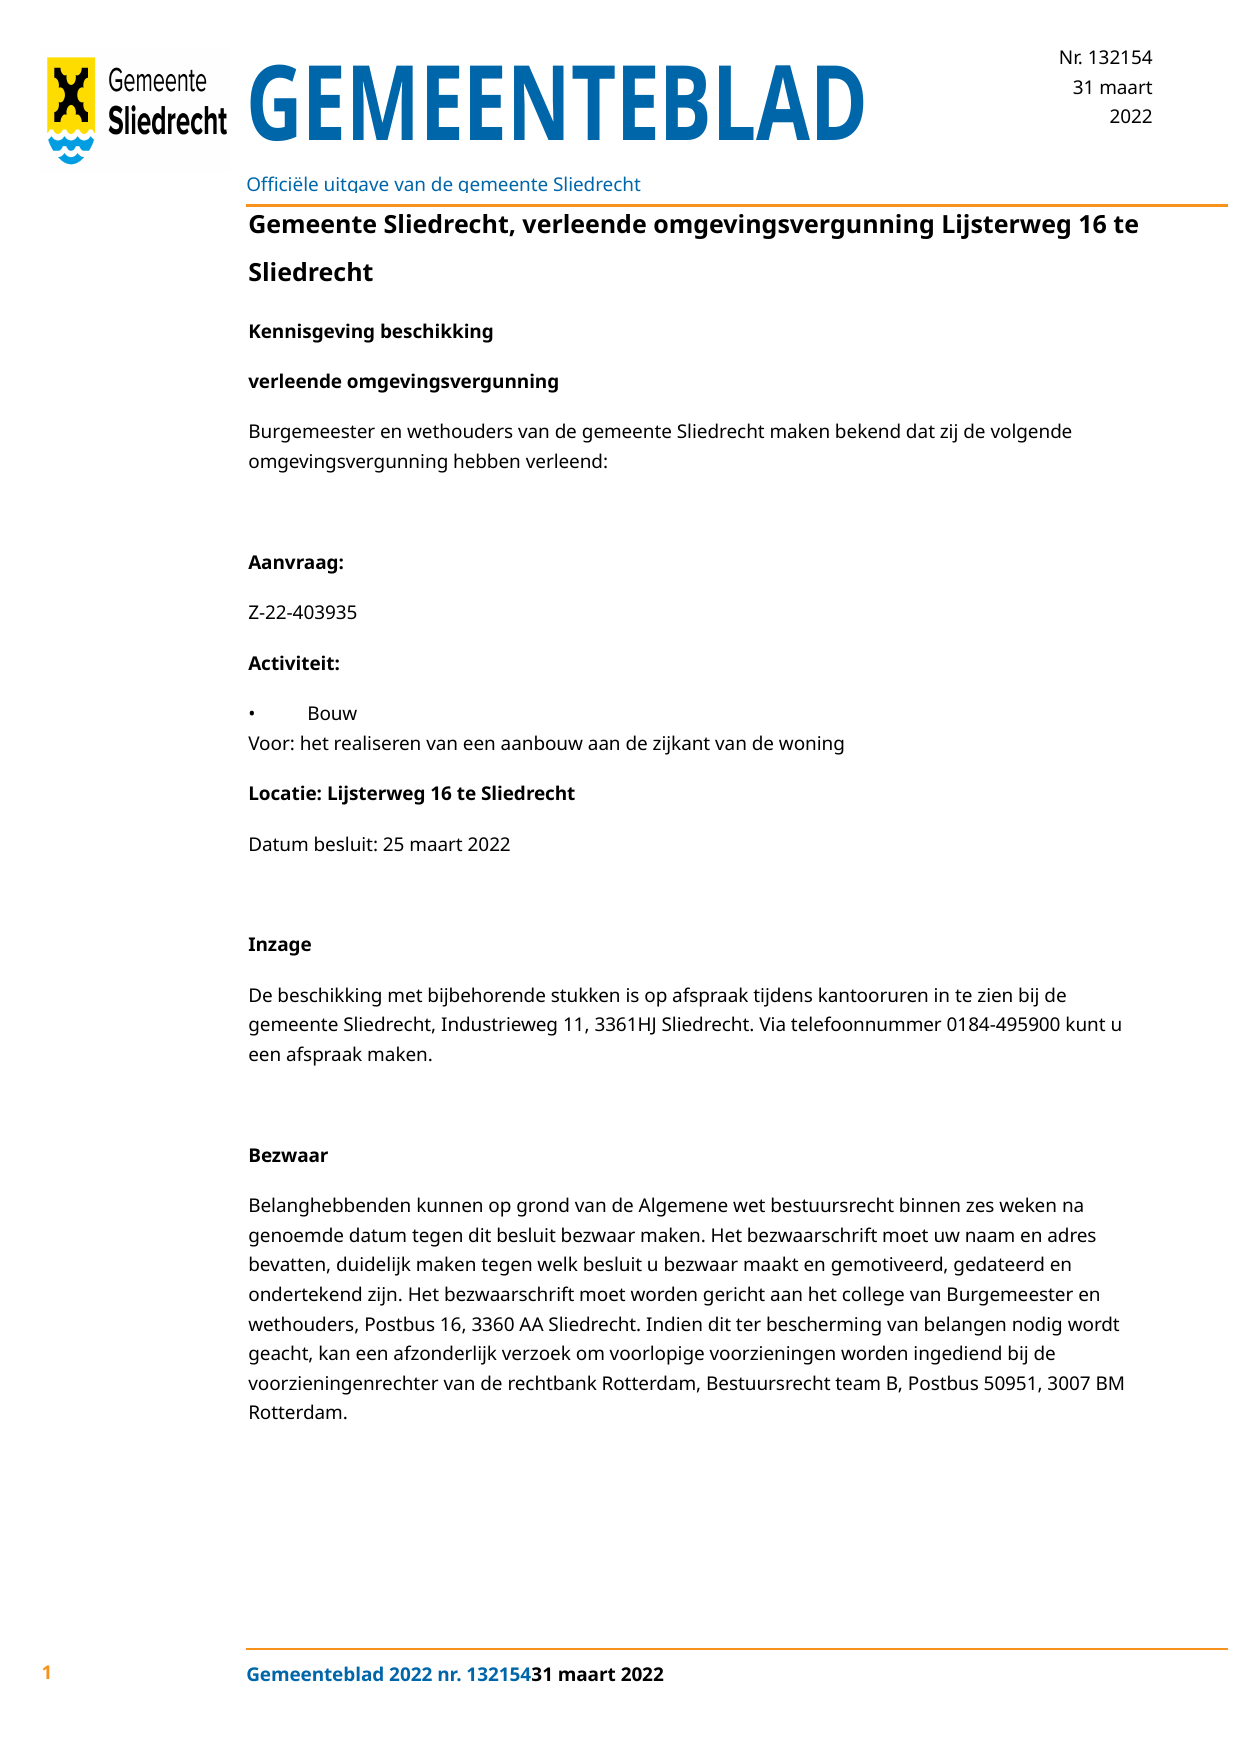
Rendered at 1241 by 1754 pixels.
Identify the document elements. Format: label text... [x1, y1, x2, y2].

text Locatie: Lijsterweg 16 te Sliedrecht [248, 780, 1152, 806]
text Bezwaar [248, 1142, 1152, 1168]
text Aanvraag: [248, 549, 1152, 575]
text Datum besluit: 25 maart 2022 [248, 831, 1152, 857]
text De beschikking met bijbehorende stukken is op afspraak tijdens kantooruren in te zien bij de gemeente Sliedrecht, Industrieweg 11, 3361HJ Sliedrecht. Via telefoonnummer 0184-495900 kunt u een afspraak maken. [248, 982, 1152, 1067]
text Kennisgeving beschikking [248, 318, 1152, 344]
text Inzage [248, 932, 1152, 957]
text Z-22-403935 [248, 599, 1152, 625]
text Voor: het realiseren van een aanbouw aan de zijkant van de woning [248, 730, 1152, 756]
text Belanghebbenden kunnen op grond van de Algemene wet bestuursrecht binnen zes weken na genoemde datum tegen dit besluit bezwaar maken. Het bezwaarschrift moet uw naam en adres bevatten, duidelijk maken tegen welk besluit u bezwaar maakt en gemotiveerd, gedateerd en ondertekend zijn. Het bezwaarschrift moet worden gericht aan het college van Burgemeester en wethouders, Postbus 16, 3360 AA Sliedrecht. Indien dit ter bescherming van belangen nodig wordt geacht, kan een afzonderlijk verzoek om voorlopige voorzieningen worden ingediend bij de voorzieningenrechter van de rechtbank Rotterdam, Bestuursrecht team B, Postbus 50951, 3007 BM Rotterdam. [248, 1192, 1152, 1425]
text Gemeente Sliedrecht, verleende omgevingsvergunning Lijsterweg 16 te Sliedrecht [248, 207, 1152, 288]
text verleende omgevingsvergunning [248, 368, 1152, 394]
list Bouw [248, 700, 1152, 726]
picture [41, 47, 231, 172]
text Burgemeester en wethouders van de gemeente Sliedrecht maken bekend dat zij de volgende omgevingsvergunning hebben verleend: [248, 419, 1152, 474]
text Activiteit: [248, 650, 1152, 676]
